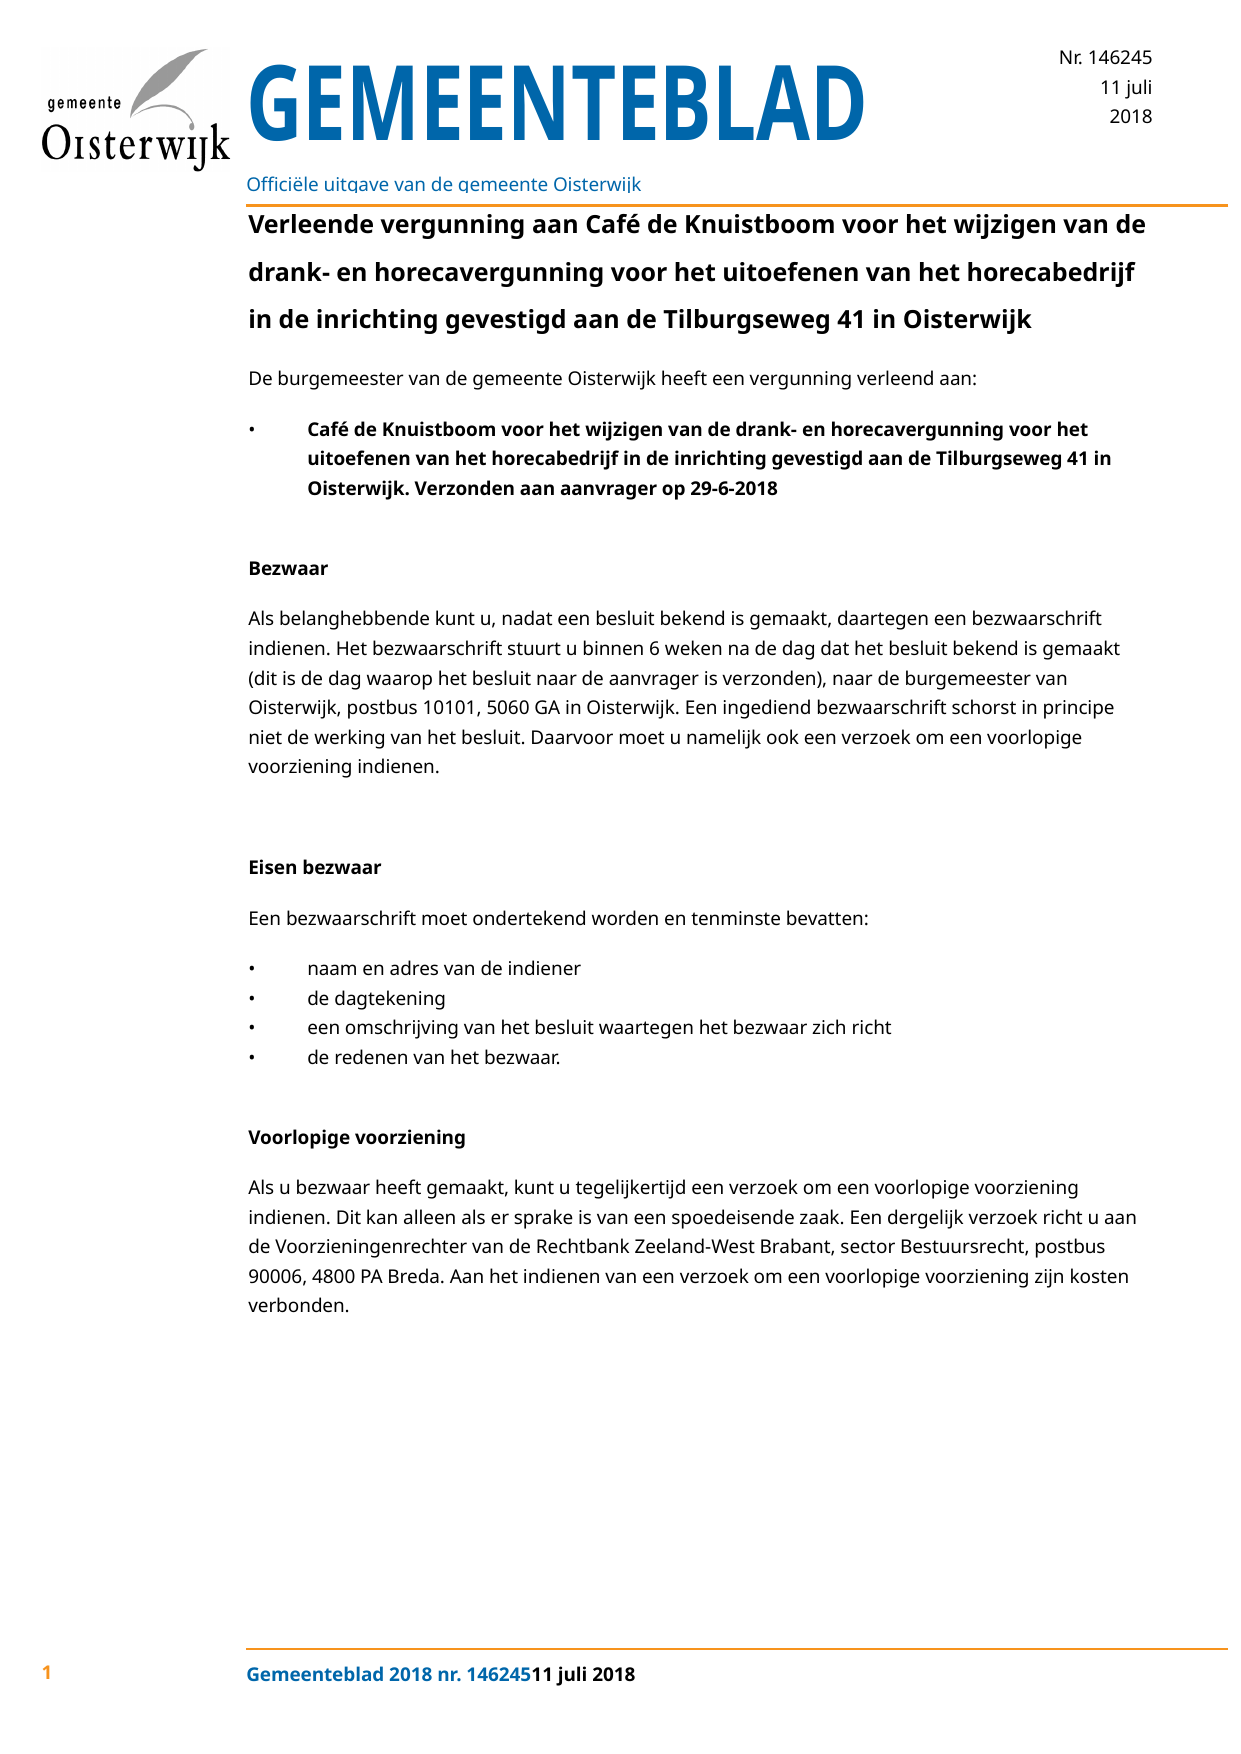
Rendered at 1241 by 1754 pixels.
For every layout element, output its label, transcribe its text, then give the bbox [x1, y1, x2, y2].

list naam en adres van de indiener [248, 955, 1152, 981]
text Voorlopige voorziening [248, 1124, 1152, 1149]
text Bezwaar [248, 555, 1152, 581]
list een omschrijving van het besluit waartegen het bezwaar zich richt [248, 1014, 1152, 1040]
list Café de Knuistboom voor het wijzigen van de drank- en horecavergunning voor het uitoefenen van het horecabedrijf in de inrichting gevestigd aan de Tilburgseweg 41 in Oisterwijk. Verzonden aan aanvrager op 29-6-2018 [248, 416, 1152, 501]
text Als belanghebbende kunt u, nadat een besluit bekend is gemaakt, daartegen een bezwaarschrift indienen. Het bezwaarschrift stuurt u binnen 6 weken na de dag dat het besluit bekend is gemaakt (dit is de dag waarop het besluit naar de aanvrager is verzonden), naar de burgemeester van Oisterwijk, postbus 10101, 5060 GA in Oisterwijk. Een ingediend bezwaarschrift schorst in principe niet de werking van het besluit. Daarvoor moet u namelijk ook een verzoek om een voorlopige voorziening indienen. [248, 606, 1152, 779]
picture [41, 47, 231, 172]
text Als u bezwaar heeft gemaakt, kunt u tegelijkertijd een verzoek om een voorlopige voorziening indienen. Dit kan alleen als er sprake is van een spoedeisende zaak. Een dergelijk verzoek richt u aan de Voorzieningenrechter van de Rechtbank Zeeland-West Brabant, sector Bestuursrecht, postbus 90006, 4800 PA Breda. Aan het indienen van een verzoek om een voorlopige voorziening zijn kosten verbonden. [248, 1174, 1152, 1318]
list de redenen van het bezwaar. [248, 1044, 1152, 1069]
text Een bezwaarschrift moet ondertekend worden en tenminste bevatten: [248, 905, 1152, 930]
list de dagtekening [248, 985, 1152, 1010]
text Verleende vergunning aan Café de Knuistboom voor het wijzigen van de drank- en horecavergunning voor het uitoefenen van het horecabedrijf in de inrichting gevestigd aan de Tilburgseweg 41 in Oisterwijk [248, 207, 1152, 336]
text Eisen bezwaar [248, 854, 1152, 880]
text De burgemeester van de gemeente Oisterwijk heeft een vergunning verleend aan: [248, 366, 1152, 391]
